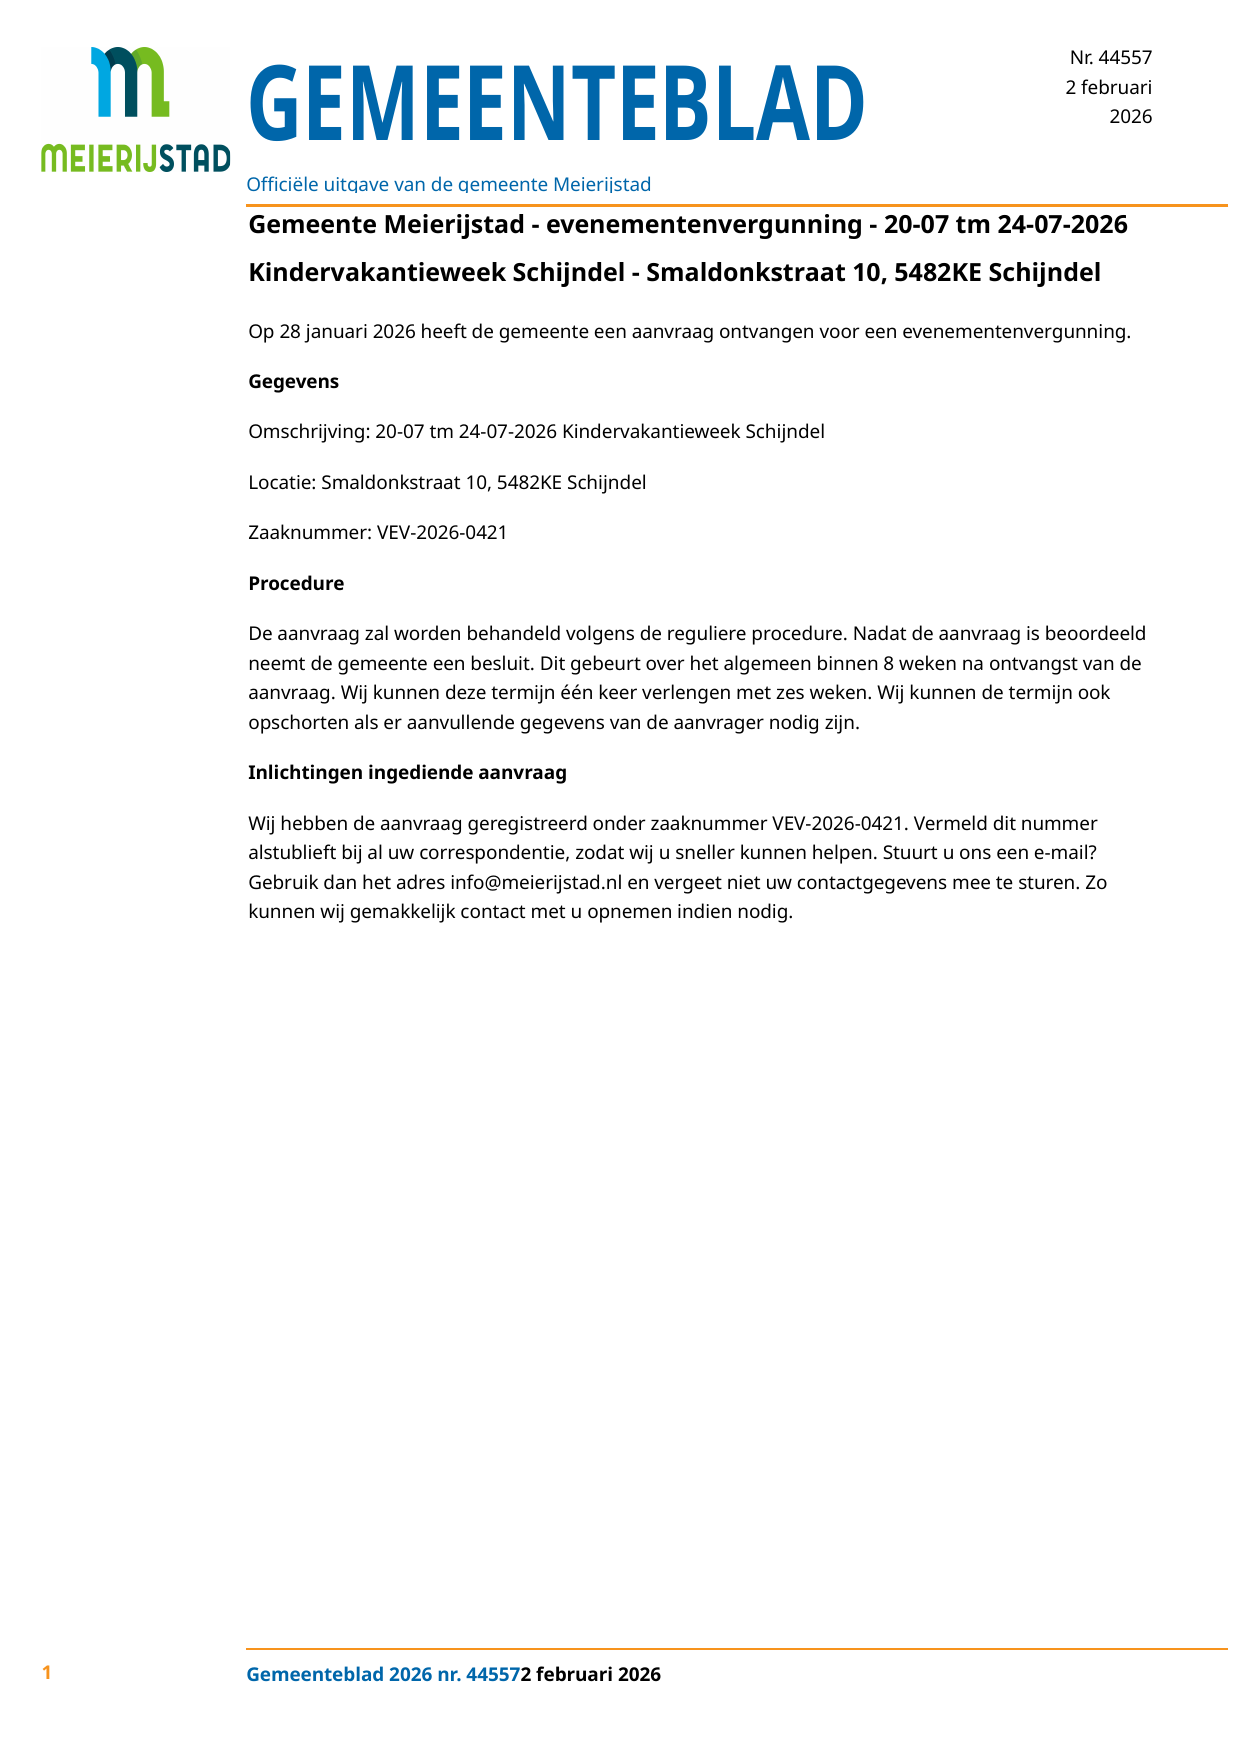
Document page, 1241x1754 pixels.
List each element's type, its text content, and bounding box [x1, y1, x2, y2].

text Zaaknummer: VEV-2026-0421 [248, 519, 1152, 545]
text Procedure [248, 570, 1152, 596]
text Wij hebben de aanvraag geregistreerd onder zaaknummer VEV-2026-0421. Vermeld dit nummer alstublieft bij al uw correspondentie, zodat wij u sneller kunnen helpen. Stuurt u ons een e-mail? Gebruik dan het adres info@meierijstad.nl en vergeet niet uw contactgegevens mee te sturen. Zo kunnen wij gemakkelijk contact met u opnemen indien nodig. [248, 810, 1152, 924]
text Locatie: Smaldonkstraat 10, 5482KE Schijndel [248, 469, 1152, 495]
text De aanvraag zal worden behandeld volgens de reguliere procedure. Nadat de aanvraag is beoordeeld neemt de gemeente een besluit. Dit gebeurt over het algemeen binnen 8 weken na ontvangst van de aanvraag. Wij kunnen deze termijn één keer verlengen met zes weken. Wij kunnen de termijn ook opschorten als er aanvullende gegevens van de aanvrager nodig zijn. [248, 620, 1152, 735]
text Op 28 januari 2026 heeft de gemeente een aanvraag ontvangen voor een evenementenvergunning. [248, 318, 1152, 344]
text Gemeente Meierijstad - evenementenvergunning - 20-07 tm 24-07-2026 Kindervakantieweek Schijndel - Smaldonkstraat 10, 5482KE Schijndel [248, 207, 1152, 288]
picture [41, 47, 231, 172]
text Gegevens [248, 368, 1152, 394]
text Omschrijving: 20-07 tm 24-07-2026 Kindervakantieweek Schijndel [248, 419, 1152, 444]
text Inlichtingen ingediende aanvraag [248, 759, 1152, 785]
